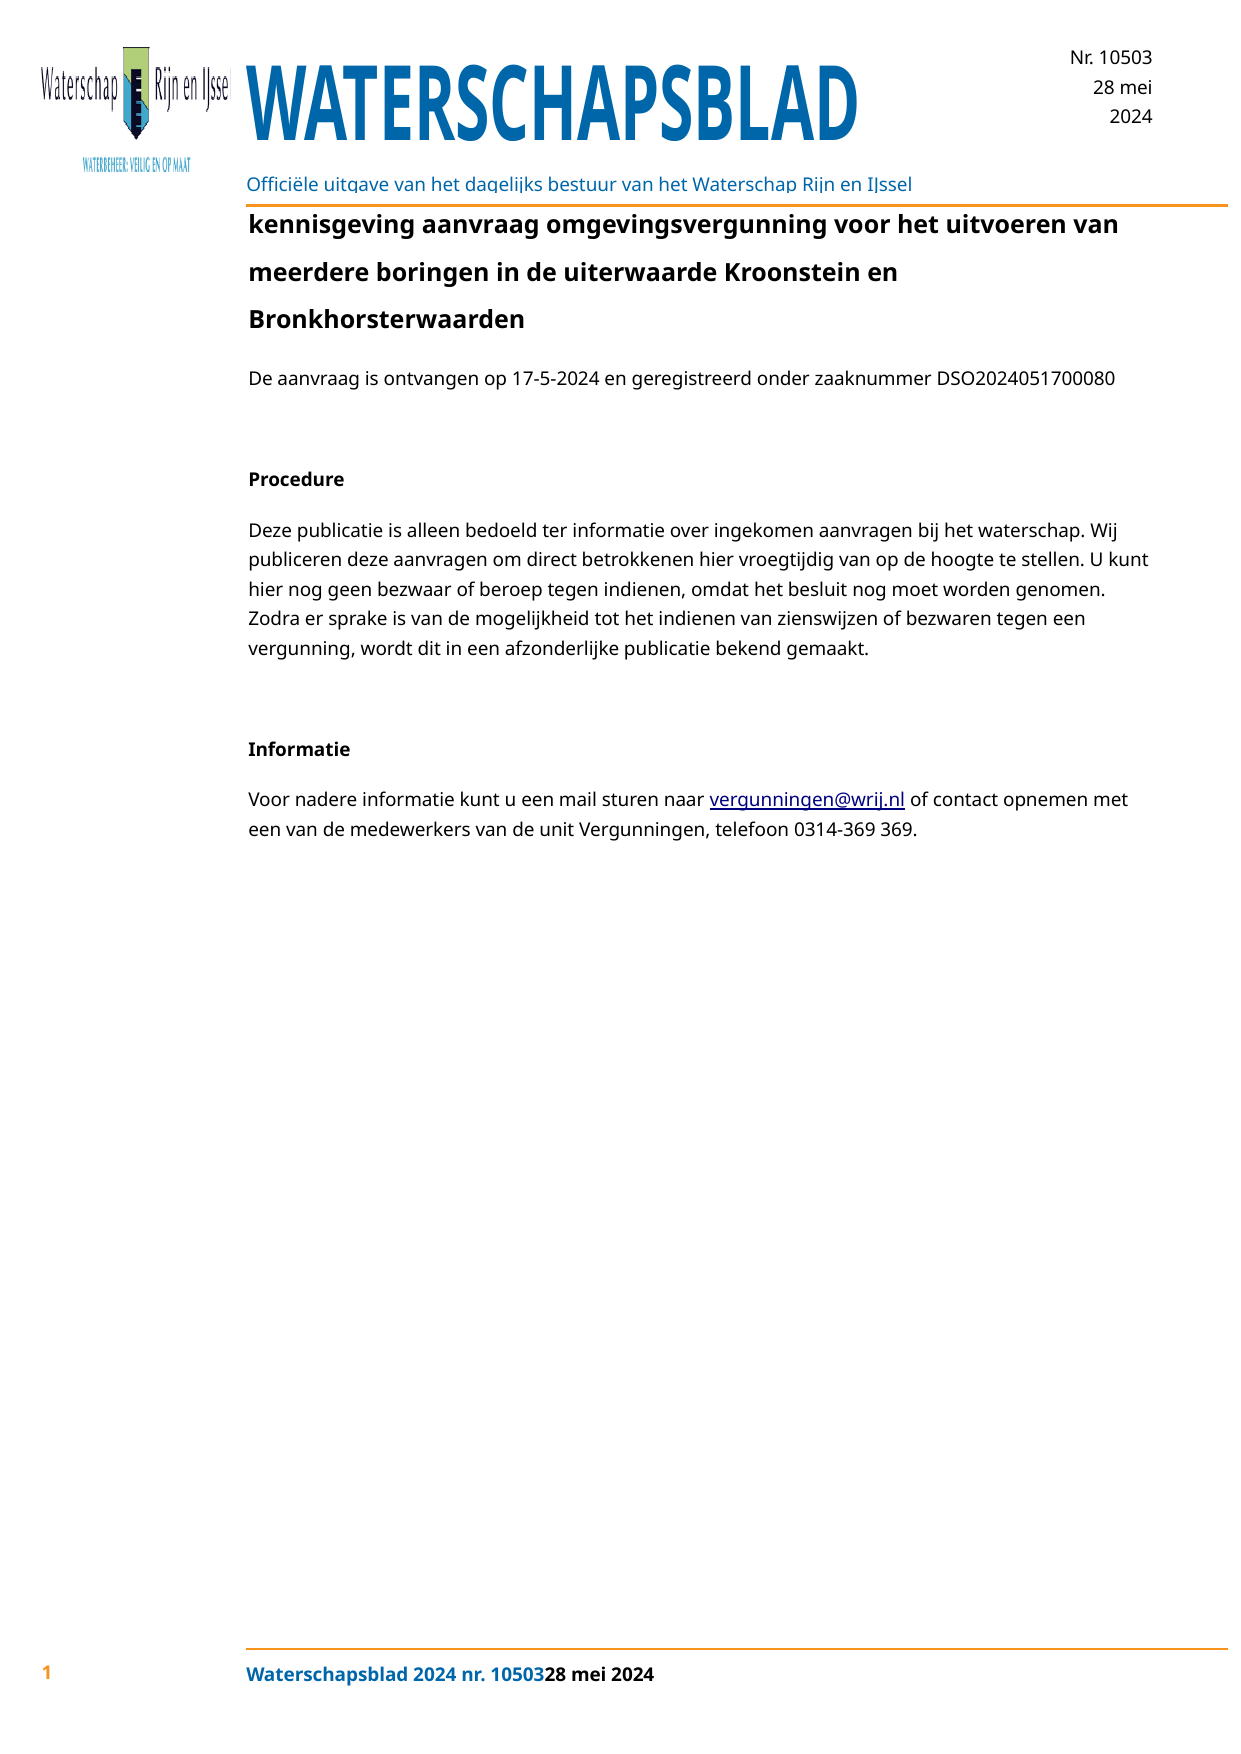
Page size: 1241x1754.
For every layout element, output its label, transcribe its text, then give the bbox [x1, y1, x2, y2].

text kennisgeving aanvraag omgevingsvergunning voor het uitvoeren van meerdere boringen in de uiterwaarde Kroonstein en Bronkhorsterwaarden [248, 207, 1152, 336]
text De aanvraag is ontvangen op 17-5-2024 en geregistreerd onder zaaknummer DSO2024051700080 [248, 366, 1152, 391]
text Informatie [248, 736, 1152, 762]
text Deze publicatie is alleen bedoeld ter informatie over ingekomen aanvragen bij het waterschap. Wij publiceren deze aanvragen om direct betrokkenen hier vroegtijdig van op de hoogte te stellen. U kunt hier nog geen bezwaar of beroep tegen indienen, omdat het besluit nog moet worden genomen. Zodra er sprake is van de mogelijkheid tot het indienen van zienswijzen of bezwaren tegen een vergunning, wordt dit in een afzonderlijke publicatie bekend gemaakt. [248, 517, 1152, 661]
text Voor nadere informatie kunt u een mail sturen naar vergunningen@wrij.nl of contact opnemen met een van de medewerkers van de unit Vergunningen, telefoon 0314-369 369. [248, 786, 1152, 842]
text Procedure [248, 466, 1152, 492]
picture [41, 47, 231, 172]
